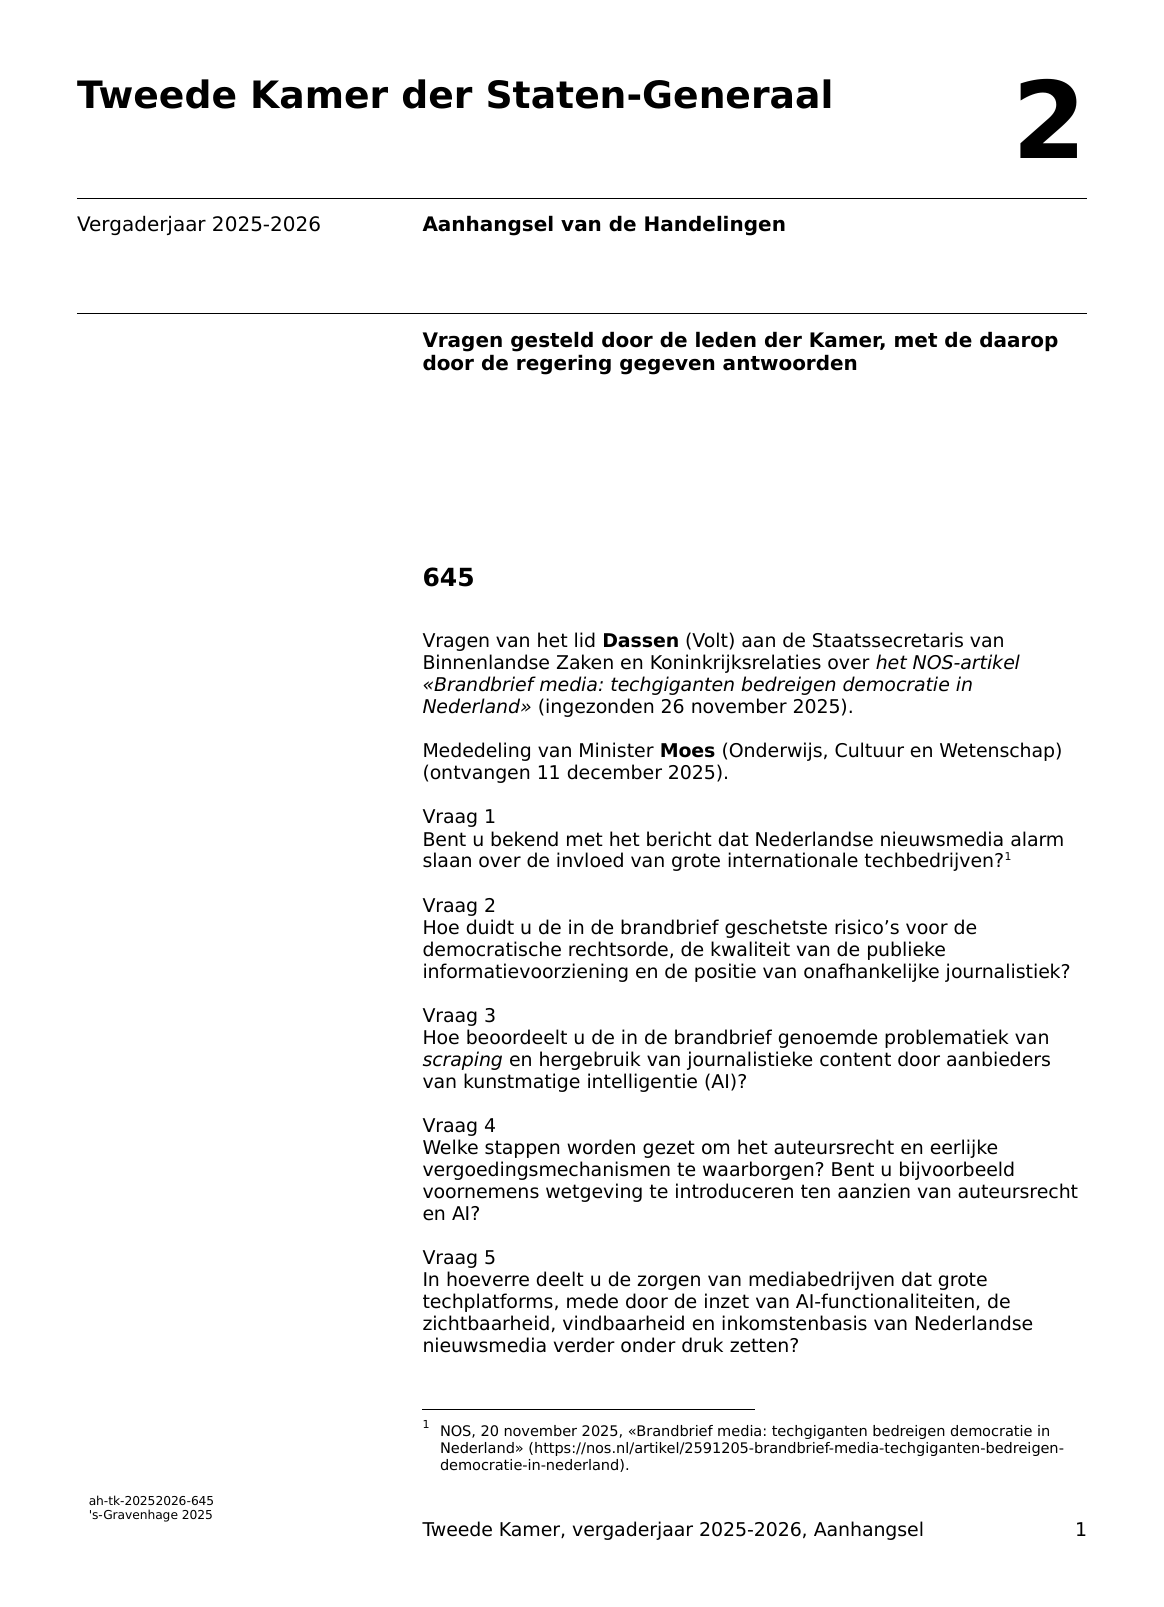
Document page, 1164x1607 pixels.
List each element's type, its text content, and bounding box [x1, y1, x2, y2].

table_header Tweede Kamer der Staten-Generaal [77, 59, 886, 198]
text Vraag 1 [422, 806, 1087, 828]
text Vraag 3 [422, 1005, 1087, 1027]
text Hoe beoordeelt u de in de brandbrief genoemde problematiek van scraping en hergebruik van journalistieke content door aanbieders van kunstmatige intelligentie (AI)? [422, 1027, 1087, 1093]
text Vraag 5 [422, 1247, 1087, 1269]
text 's-Gravenhage 2025 [88, 1508, 323, 1522]
table_cell Aanhangsel van de Handelingen [422, 199, 1087, 313]
table_cell Vergaderjaar 2025-2026 [77, 199, 422, 313]
text 645 [422, 563, 1087, 592]
text ah-tk-20252026-645 [88, 1494, 323, 1508]
text Vraag 2 [422, 894, 1087, 917]
text Mededeling van Minister Moes (Onderwijs, Cultuur en Wetenschap) (ontvangen 11 december 2025). [422, 740, 1087, 784]
text Hoe duidt u de in de brandbrief geschetste risico’s voor de democratische rechtsorde, de kwaliteit van de publieke informatievoorziening en de positie van onafhankelijke journalistiek? [422, 917, 1087, 982]
text Welke stappen worden gezet om het auteursrecht en eerlijke vergoedingsmechanismen te waarborgen? Bent u bijvoorbeeld voornemens wetgeving te introduceren ten aanzien van auteursrecht en AI? [422, 1137, 1087, 1225]
table_cell Vragen gesteld door de leden der Kamer, met de daarop door de regering gegeven antwoorden [422, 314, 1087, 375]
table_header 2 [886, 59, 1087, 198]
text In hoeverre deelt u de zorgen van mediabedrijven dat grote techplatforms, mede door de inzet van AI-functionaliteiten, de zichtbaarheid, vindbaarheid en inkomstenbasis van Nederlandse nieuwsmedia verder onder druk zetten? [422, 1269, 1087, 1357]
text Vraag 4 [422, 1115, 1087, 1137]
text Bent u bekend met het bericht dat Nederlandse nieuwsmedia alarm slaan over de invloed van grote internationale techbedrijven? [422, 828, 1087, 872]
table_cell [77, 314, 422, 375]
text NOS, 20 november 2025, «Brandbrief media: techgiganten bedreigen democratie in Nederland» (https://nos.nl/artikel/2591205-brandbrief-media-techgiganten-bedreigen-democratie-in-nederland). [422, 1418, 1087, 1474]
text Vragen van het lid Dassen (Volt) aan de Staatssecretaris van Binnenlandse Zaken en Koninkrijksrelaties over het NOS-artikel «Brandbrief media: techgiganten bedreigen democratie in Nederland» (ingezonden 26 november 2025). [422, 630, 1087, 718]
